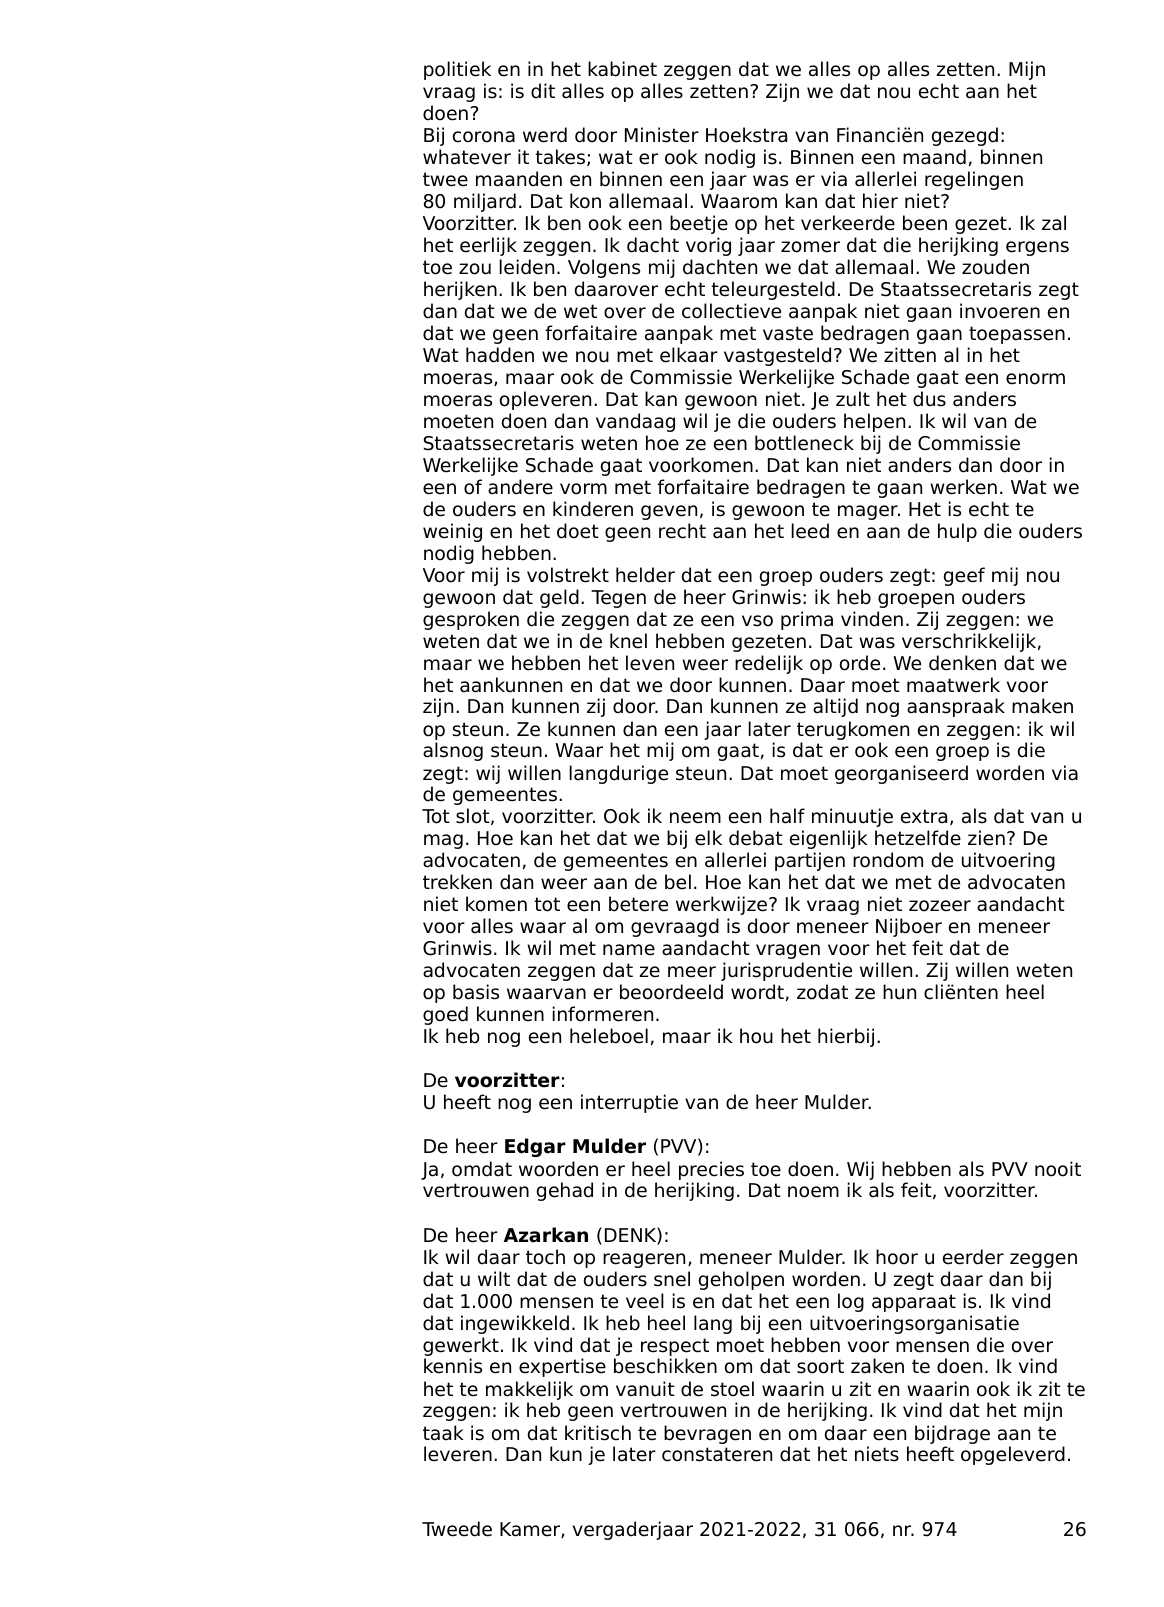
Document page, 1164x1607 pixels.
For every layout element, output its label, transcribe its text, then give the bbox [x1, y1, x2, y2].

text De heer Azarkan (DENK): [422, 1224, 1087, 1247]
text Ja, omdat woorden er heel precies toe doen. Wij hebben als PVV nooit vertrouwen gehad in de herijking. Dat noem ik als feit, voorzitter. [422, 1158, 1087, 1202]
text Tot slot, voorzitter. Ook ik neem een half minuutje extra, als dat van u mag. Hoe kan het dat we bij elk debat eigenlijk hetzelfde zien? De advocaten, de gemeentes en allerlei partijen rondom de uitvoering trekken dan weer aan de bel. Hoe kan het dat we met de advocaten niet komen tot een betere werkwijze? Ik vraag niet zozeer aandacht voor alles waar al om gevraagd is door meneer Nijboer en meneer Grinwis. Ik wil met name aandacht vragen voor het feit dat de advocaten zeggen dat ze meer jurisprudentie willen. Zij willen weten op basis waarvan er beoordeeld wordt, zodat ze hun cliënten heel goed kunnen informeren. [422, 806, 1087, 1026]
text De voorzitter: [422, 1070, 1087, 1092]
text Voorzitter. Ik ben ook een beetje op het verkeerde been gezet. Ik zal het eerlijk zeggen. Ik dacht vorig jaar zomer dat die herijking ergens toe zou leiden. Volgens mij dachten we dat allemaal. We zouden herijken. Ik ben daarover echt teleurgesteld. De Staatssecretaris zegt dan dat we de wet over de collectieve aanpak niet gaan invoeren en dat we geen forfaitaire aanpak met vaste bedragen gaan toepassen. Wat hadden we nou met elkaar vastgesteld? We zitten al in het moeras, maar ook de Commissie Werkelijke Schade gaat een enorm moeras opleveren. Dat kan gewoon niet. Je zult het dus anders moeten doen dan vandaag wil je die ouders helpen. Ik wil van de Staatssecretaris weten hoe ze een bottleneck bij de Commissie Werkelijke Schade gaat voorkomen. Dat kan niet anders dan door in een of andere vorm met forfaitaire bedragen te gaan werken. Wat we de ouders en kinderen geven, is gewoon te mager. Het is echt te weinig en het doet geen recht aan het leed en aan de hulp die ouders nodig hebben. [422, 213, 1087, 564]
text Ik wil daar toch op reageren, meneer Mulder. Ik hoor u eerder zeggen dat u wilt dat de ouders snel geholpen worden. U zegt daar dan bij dat 1.000 mensen te veel is en dat het een log apparaat is. Ik vind dat ingewikkeld. Ik heb heel lang bij een uitvoeringsorganisatie gewerkt. Ik vind dat je respect moet hebben voor mensen die over kennis en expertise beschikken om dat soort zaken te doen. Ik vind het te makkelijk om vanuit de stoel waarin u zit en waarin ook ik zit te zeggen: ik heb geen vertrouwen in de herijking. Ik vind dat het mijn taak is om dat kritisch te bevragen en om daar een bijdrage aan te leveren. Dan kun je later constateren dat het niets heeft opgeleverd. [422, 1247, 1087, 1466]
text politiek en in het kabinet zeggen dat we alles op alles zetten. Mijn vraag is: is dit alles op alles zetten? Zijn we dat nou echt aan het doen? [422, 59, 1087, 125]
text Voor mij is volstrekt helder dat een groep ouders zegt: geef mij nou gewoon dat geld. Tegen de heer Grinwis: ik heb groepen ouders gesproken die zeggen dat ze een vso prima vinden. Zij zeggen: we weten dat we in de knel hebben gezeten. Dat was verschrikkelijk, maar we hebben het leven weer redelijk op orde. We denken dat we het aankunnen en dat we door kunnen. Daar moet maatwerk voor zijn. Dan kunnen zij door. Dan kunnen ze altijd nog aanspraak maken op steun. Ze kunnen dan een jaar later terugkomen en zeggen: ik wil alsnog steun. Waar het mij om gaat, is dat er ook een groep is die zegt: wij willen langdurige steun. Dat moet georganiseerd worden via de gemeentes. [422, 564, 1087, 806]
text U heeft nog een interruptie van de heer Mulder. [422, 1092, 1087, 1114]
text De heer Edgar Mulder (PVV): [422, 1136, 1087, 1158]
text Bij corona werd door Minister Hoekstra van Financiën gezegd: whatever it takes; wat er ook nodig is. Binnen een maand, binnen twee maanden en binnen een jaar was er via allerlei regelingen 80 miljard. Dat kon allemaal. Waarom kan dat hier niet? [422, 125, 1087, 213]
text Ik heb nog een heleboel, maar ik hou het hierbij. [422, 1026, 1087, 1048]
